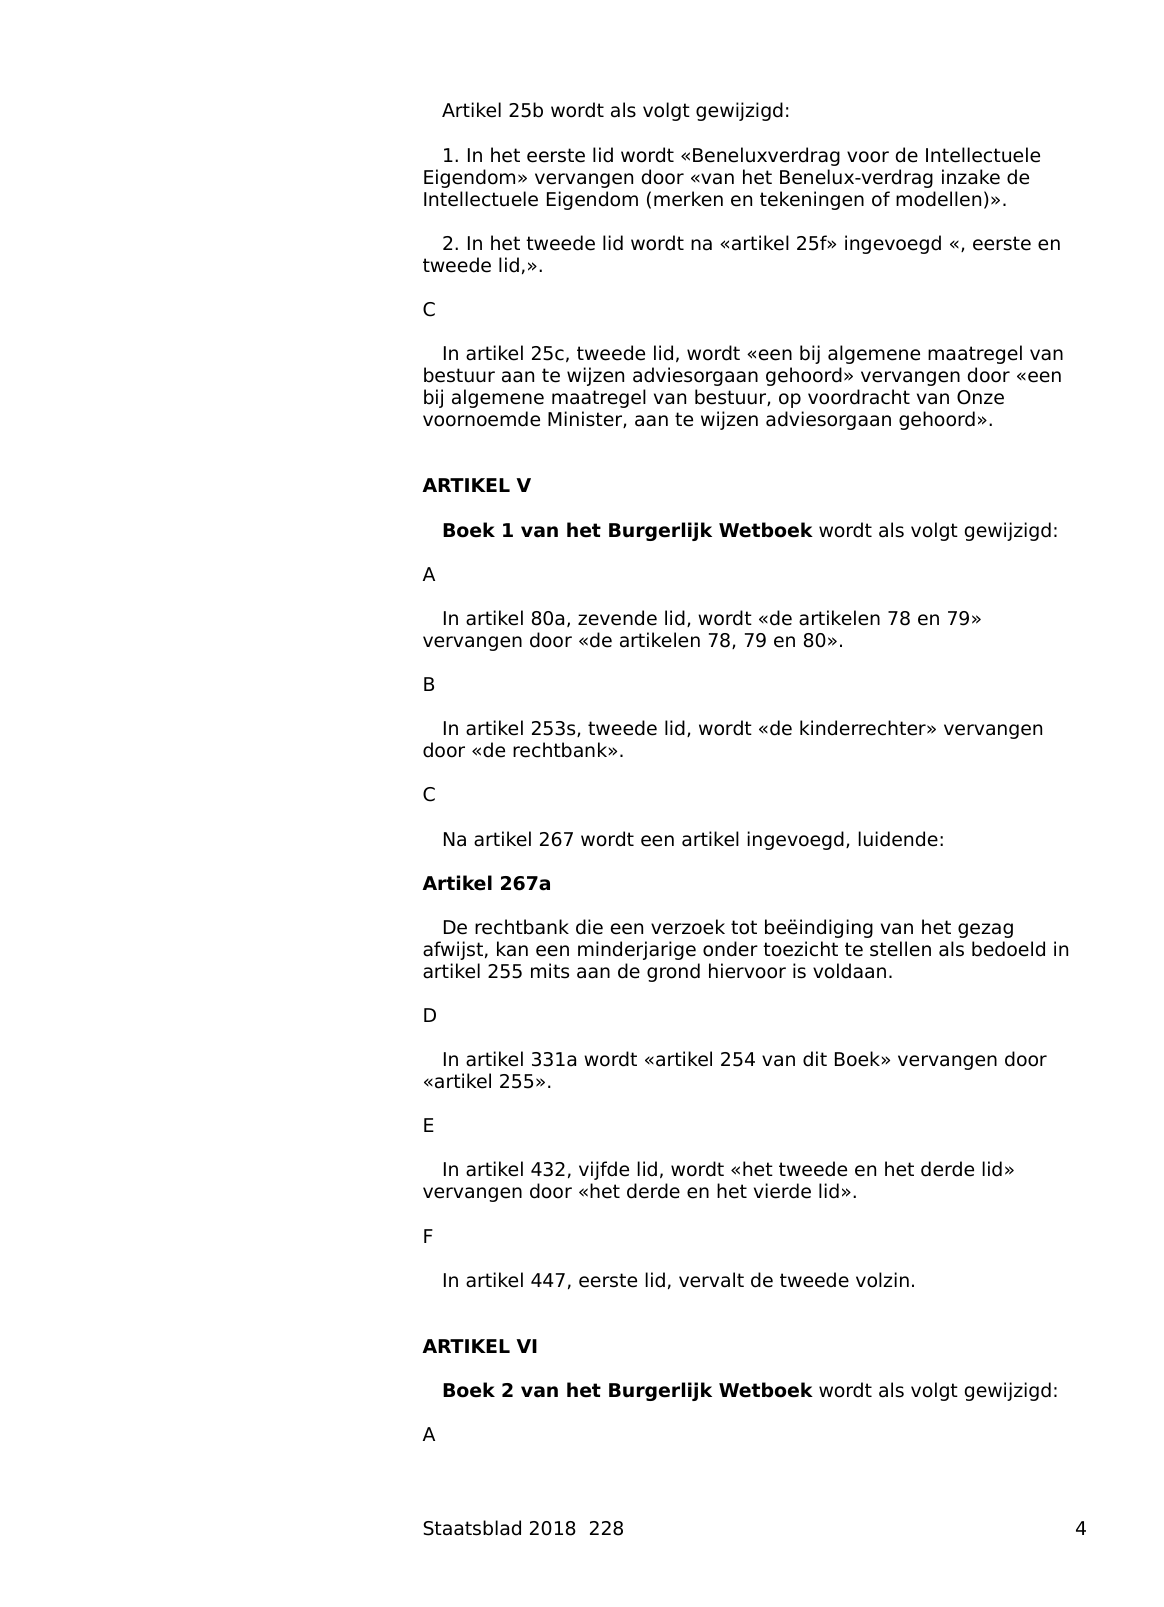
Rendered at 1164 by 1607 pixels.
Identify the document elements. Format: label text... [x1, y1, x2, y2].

text Boek 1 van het Burgerlijk Wetboek wordt als volgt gewijzigd: [422, 519, 1087, 541]
text In artikel 80a, zevende lid, wordt «de artikelen 78 en 79» vervangen door «de artikelen 78, 79 en 80». [422, 608, 1087, 652]
subtitle ARTIKEL VI [422, 1336, 1087, 1358]
text F [422, 1226, 1087, 1247]
text D [422, 1005, 1087, 1027]
text In artikel 25c, tweede lid, wordt «een bij algemene maatregel van bestuur aan te wijzen adviesorgaan gehoord» vervangen door «een bij algemene maatregel van bestuur, op voordracht van Onze voornoemde Minister, aan te wijzen adviesorgaan gehoord». [422, 343, 1087, 431]
text C [422, 784, 1087, 806]
text In artikel 432, vijfde lid, wordt «het tweede en het derde lid» vervangen door «het derde en het vierde lid». [422, 1159, 1087, 1203]
text A [422, 1424, 1087, 1446]
text In artikel 253s, tweede lid, wordt «de kinderrechter» vervangen door «de rechtbank». [422, 718, 1087, 762]
text Na artikel 267 wordt een artikel ingevoegd, luidende: [422, 828, 1087, 850]
text A [422, 564, 1087, 586]
subtitle Artikel 267a [422, 873, 1087, 894]
text Boek 2 van het Burgerlijk Wetboek wordt als volgt gewijzigd: [422, 1380, 1087, 1402]
text In artikel 447, eerste lid, vervalt de tweede volzin. [422, 1270, 1087, 1292]
text C [422, 299, 1087, 321]
text 1. In het eerste lid wordt «Beneluxverdrag voor de Intellectuele Eigendom» vervangen door «van het Benelux-verdrag inzake de Intellectuele Eigendom (merken en tekeningen of modellen)». [422, 144, 1087, 211]
text 2. In het tweede lid wordt na «artikel 25f» ingevoegd «, eerste en tweede lid,». [422, 233, 1087, 277]
subtitle ARTIKEL V [422, 475, 1087, 497]
text E [422, 1115, 1087, 1137]
text Artikel 25b wordt als volgt gewijzigd: [422, 100, 1087, 122]
text In artikel 331a wordt «artikel 254 van dit Boek» vervangen door «artikel 255». [422, 1049, 1087, 1093]
text De rechtbank die een verzoek tot beëindiging van het gezag afwijst, kan een minderjarige onder toezicht te stellen als bedoeld in artikel 255 mits aan de grond hiervoor is voldaan. [422, 917, 1087, 983]
text B [422, 674, 1087, 696]
